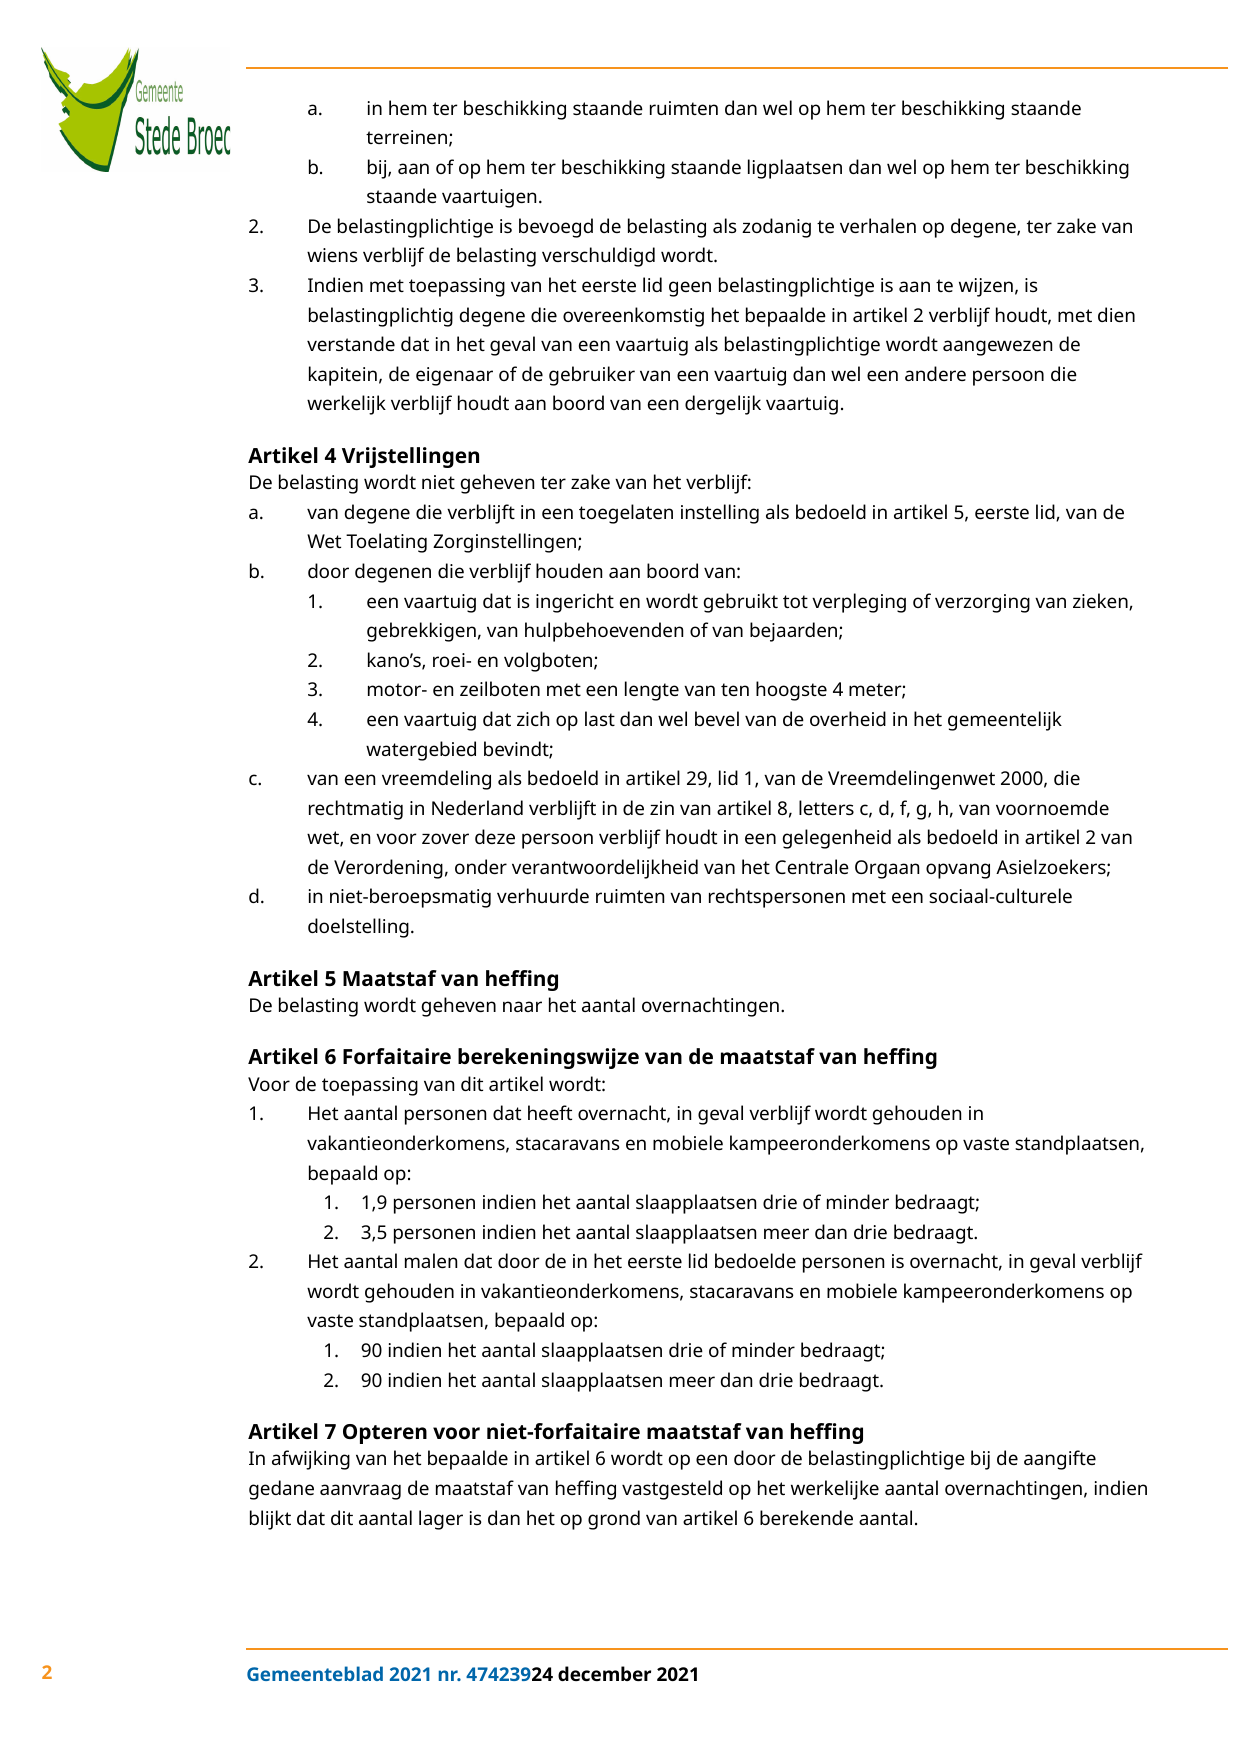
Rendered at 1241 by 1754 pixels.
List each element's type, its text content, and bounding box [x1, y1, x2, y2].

text De belasting wordt geheven naar het aantal overnachtingen. [248, 992, 1152, 1018]
list in hem ter beschikking staande ruimten dan wel op hem ter beschikking staande terreinen; [307, 95, 1152, 150]
text Artikel 7 Opteren voor niet-forfaitaire maatstaf van heffing [248, 1417, 1152, 1446]
list Indien met toepassing van het eerste lid geen belastingplichtige is aan te wijzen, is belastingplichtig degene die overeenkomstig het bepaalde in artikel 2 verblijf houdt, met dien verstande dat in het geval van een vaartuig als belastingplichtige wordt aangewezen de kapitein, de eigenaar of de gebruiker van een vaartuig dan wel een andere persoon die werkelijk verblijf houdt aan boord van een dergelijk vaartuig. [248, 272, 1152, 416]
text Voor de toepassing van dit artikel wordt: [248, 1071, 1152, 1097]
list van degene die verblijft in een toegelaten instelling als bedoeld in artikel 5, eerste lid, van de Wet Toelating Zorginstellingen; [248, 499, 1152, 554]
list in niet-beroepsmatig verhuurde ruimten van rechtspersonen met een sociaal-culturele doelstelling. [248, 884, 1152, 939]
text De belasting wordt niet geheven ter zake van het verblijf: [248, 469, 1152, 495]
list motor- en zeilboten met een lengte van ten hoogste 4 meter; [307, 677, 1152, 702]
list Het aantal malen dat door de in het eerste lid bedoelde personen is overnacht, in geval verblijf wordt gehouden in vakantieonderkomens, stacaravans en mobiele kampeeronderkomens op vaste standplaatsen, bepaald op: [248, 1248, 1152, 1333]
list een vaartuig dat is ingericht en wordt gebruikt tot verpleging of verzorging van zieken, gebrekkigen, van hulpbehoevenden of van bejaarden; [307, 588, 1152, 643]
list kano’s, roei- en volgboten; [307, 647, 1152, 673]
list van een vreemdeling als bedoeld in artikel 29, lid 1, van de Vreemdelingenwet 2000, die rechtmatig in Nederland verblijft in de zin van artikel 8, letters c, d, f, g, h, van voornoemde wet, en voor zover deze persoon verblijf houdt in een gelegenheid als bedoeld in artikel 2 van de Verordening, onder verantwoordelijkheid van het Centrale Orgaan opvang Asielzoekers; [248, 765, 1152, 880]
list 3,5 personen indien het aantal slaapplaatsen meer dan drie bedraagt. [323, 1219, 1152, 1244]
text Artikel 6 Forfaitaire berekeningswijze van de maatstaf van heffing [248, 1042, 1152, 1071]
list De belastingplichtige is bevoegd de belasting als zodanig te verhalen op degene, ter zake van wiens verblijf de belasting verschuldigd wordt. [248, 213, 1152, 268]
list 1,9 personen indien het aantal slaapplaatsen drie of minder bedraagt; [323, 1189, 1152, 1215]
text Artikel 5 Maatstaf van heffing [248, 964, 1152, 992]
list Het aantal personen dat heeft overnacht, in geval verblijf wordt gehouden in vakantieonderkomens, stacaravans en mobiele kampeeronderkomens op vaste standplaatsen, bepaald op: [248, 1101, 1152, 1185]
text In afwijking van het bepaalde in artikel 6 wordt op een door de belastingplichtige bij de aangifte gedane aanvraag de maatstaf van heffing vastgesteld op het werkelijke aantal overnachtingen, indien blijkt dat dit aantal lager is dan het op grond van artikel 6 berekende aantal. [248, 1446, 1152, 1531]
list bij, aan of op hem ter beschikking staande ligplaatsen dan wel op hem ter beschikking staande vaartuigen. [307, 154, 1152, 209]
list een vaartuig dat zich op last dan wel bevel van de overheid in het gemeentelijk watergebied bevindt; [307, 706, 1152, 761]
list 90 indien het aantal slaapplaatsen meer dan drie bedraagt. [323, 1367, 1152, 1392]
picture [41, 47, 231, 172]
list door degenen die verblijf houden aan boord van: [248, 558, 1152, 584]
list 90 indien het aantal slaapplaatsen drie of minder bedraagt; [323, 1337, 1152, 1363]
text Artikel 4 Vrijstellingen [248, 441, 1152, 469]
